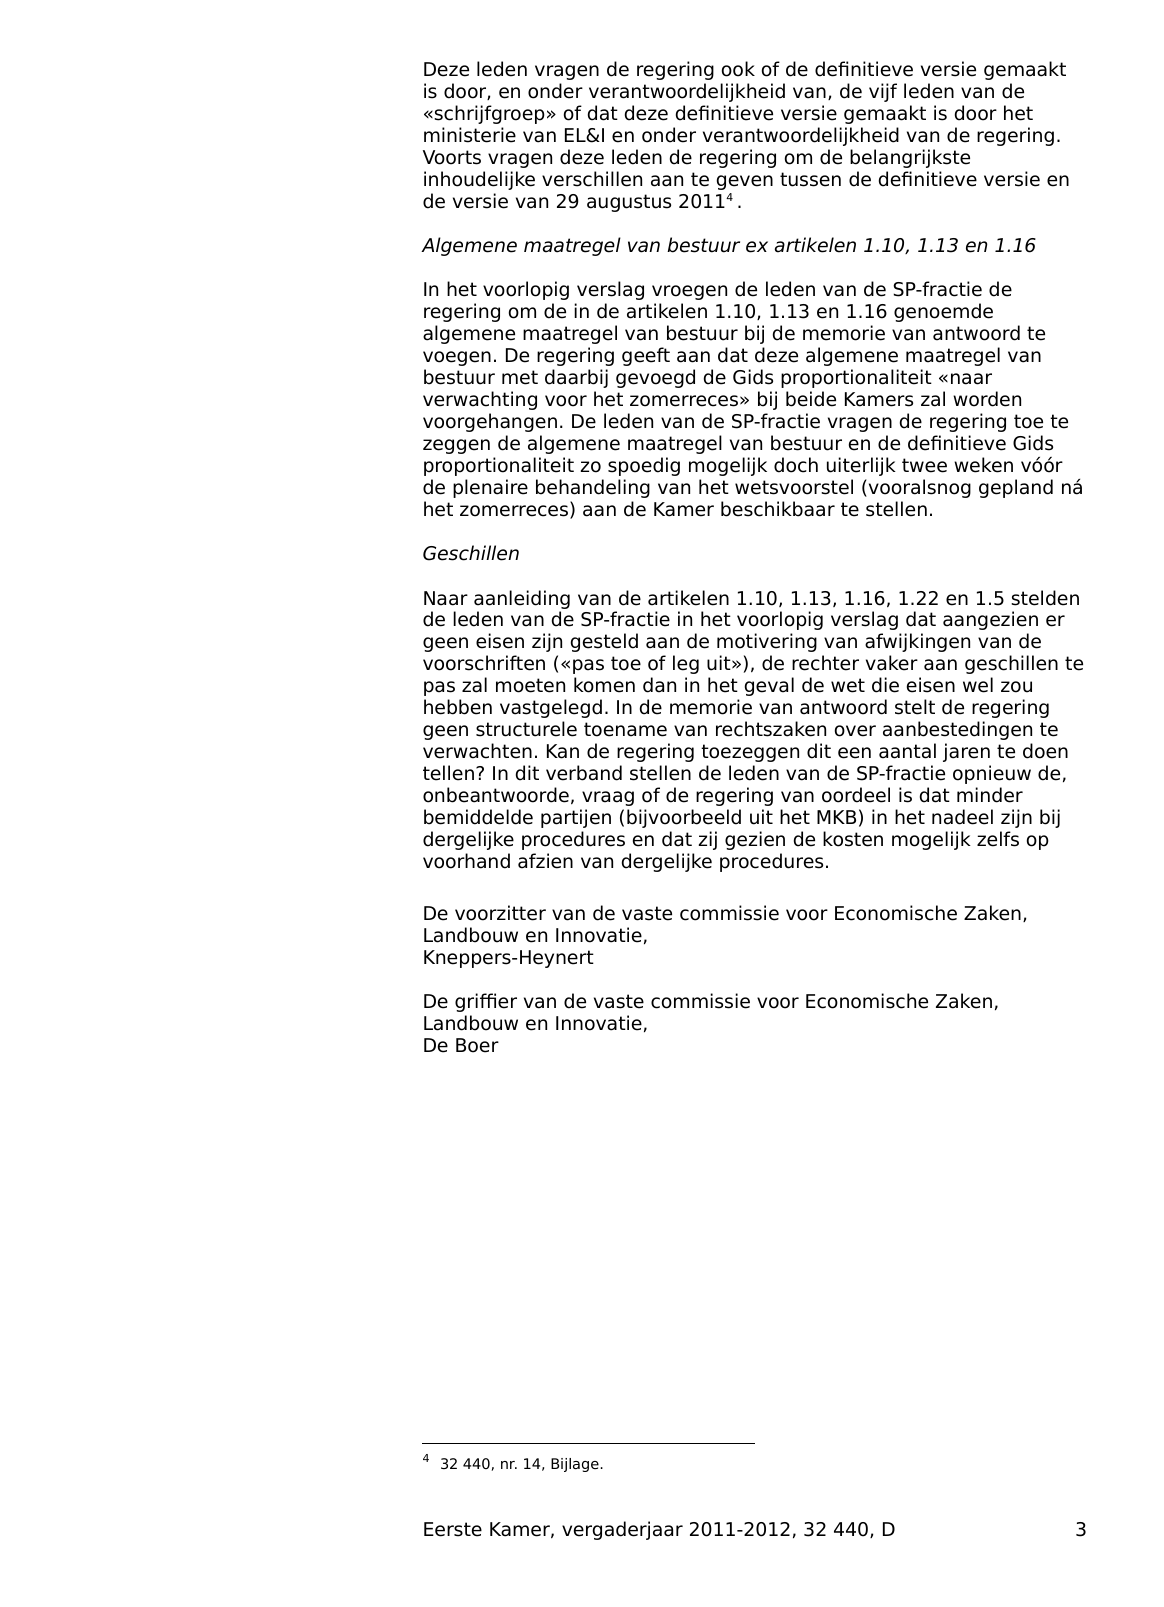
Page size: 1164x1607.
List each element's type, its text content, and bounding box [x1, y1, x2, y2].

subtitle Algemene maatregel van bestuur ex artikelen 1.10, 1.13 en 1.16 [422, 235, 1087, 257]
text De griffier van de vaste commissie voor Economische Zaken, Landbouw en Innovatie, De Boer [422, 991, 1087, 1057]
text Naar aanleiding van de artikelen 1.10, 1.13, 1.16, 1.22 en 1.5 stelden de leden van de SP-fractie in het voorlopig verslag dat aangezien er geen eisen zijn gesteld aan de motivering van afwijkingen van de voorschriften («pas toe of leg uit»), de rechter vaker aan geschillen te pas zal moeten komen dan in het geval de wet die eisen wel zou hebben vastgelegd. In de memorie van antwoord stelt de regering geen structurele toename van rechtszaken over aanbestedingen te verwachten. Kan de regering toezeggen dit een aantal jaren te doen tellen? In dit verband stellen de leden van de SP-fractie opnieuw de, onbeantwoorde, vraag of de regering van oordeel is dat minder bemiddelde partijen (bijvoorbeeld uit het MKB) in het nadeel zijn bij dergelijke procedures en dat zij gezien de kosten mogelijk zelfs op voorhand afzien van dergelijke procedures. [422, 587, 1087, 873]
text Deze leden vragen de regering ook of de definitieve versie gemaakt is door, en onder verantwoordelijkheid van, de vijf leden van de «schrijfgroep» of dat deze definitieve versie gemaakt is door het ministerie van EL&I en onder verantwoordelijkheid van de regering. Voorts vragen deze leden de regering om de belangrijkste inhoudelijke verschillen aan te geven tussen de definitieve versie en de versie van 29 augustus 2011. [422, 59, 1087, 213]
text In het voorlopig verslag vroegen de leden van de SP-fractie de regering om de in de artikelen 1.10, 1.13 en 1.16 genoemde algemene maatregel van bestuur bij de memorie van antwoord te voegen. De regering geeft aan dat deze algemene maatregel van bestuur met daarbij gevoegd de Gids proportionaliteit «naar verwachting voor het zomerreces» bij beide Kamers zal worden voorgehangen. De leden van de SP-fractie vragen de regering toe te zeggen de algemene maatregel van bestuur en de definitieve Gids proportionaliteit zo spoedig mogelijk doch uiterlijk twee weken vóór de plenaire behandeling van het wetsvoorstel (vooralsnog gepland ná het zomerreces) aan de Kamer beschikbaar te stellen. [422, 279, 1087, 521]
text De voorzitter van de vaste commissie voor Economische Zaken, Landbouw en Innovatie, Kneppers-Heynert [422, 903, 1087, 969]
subtitle Geschillen [422, 543, 1087, 565]
text 32 440, nr. 14, Bijlage. [422, 1452, 1087, 1474]
